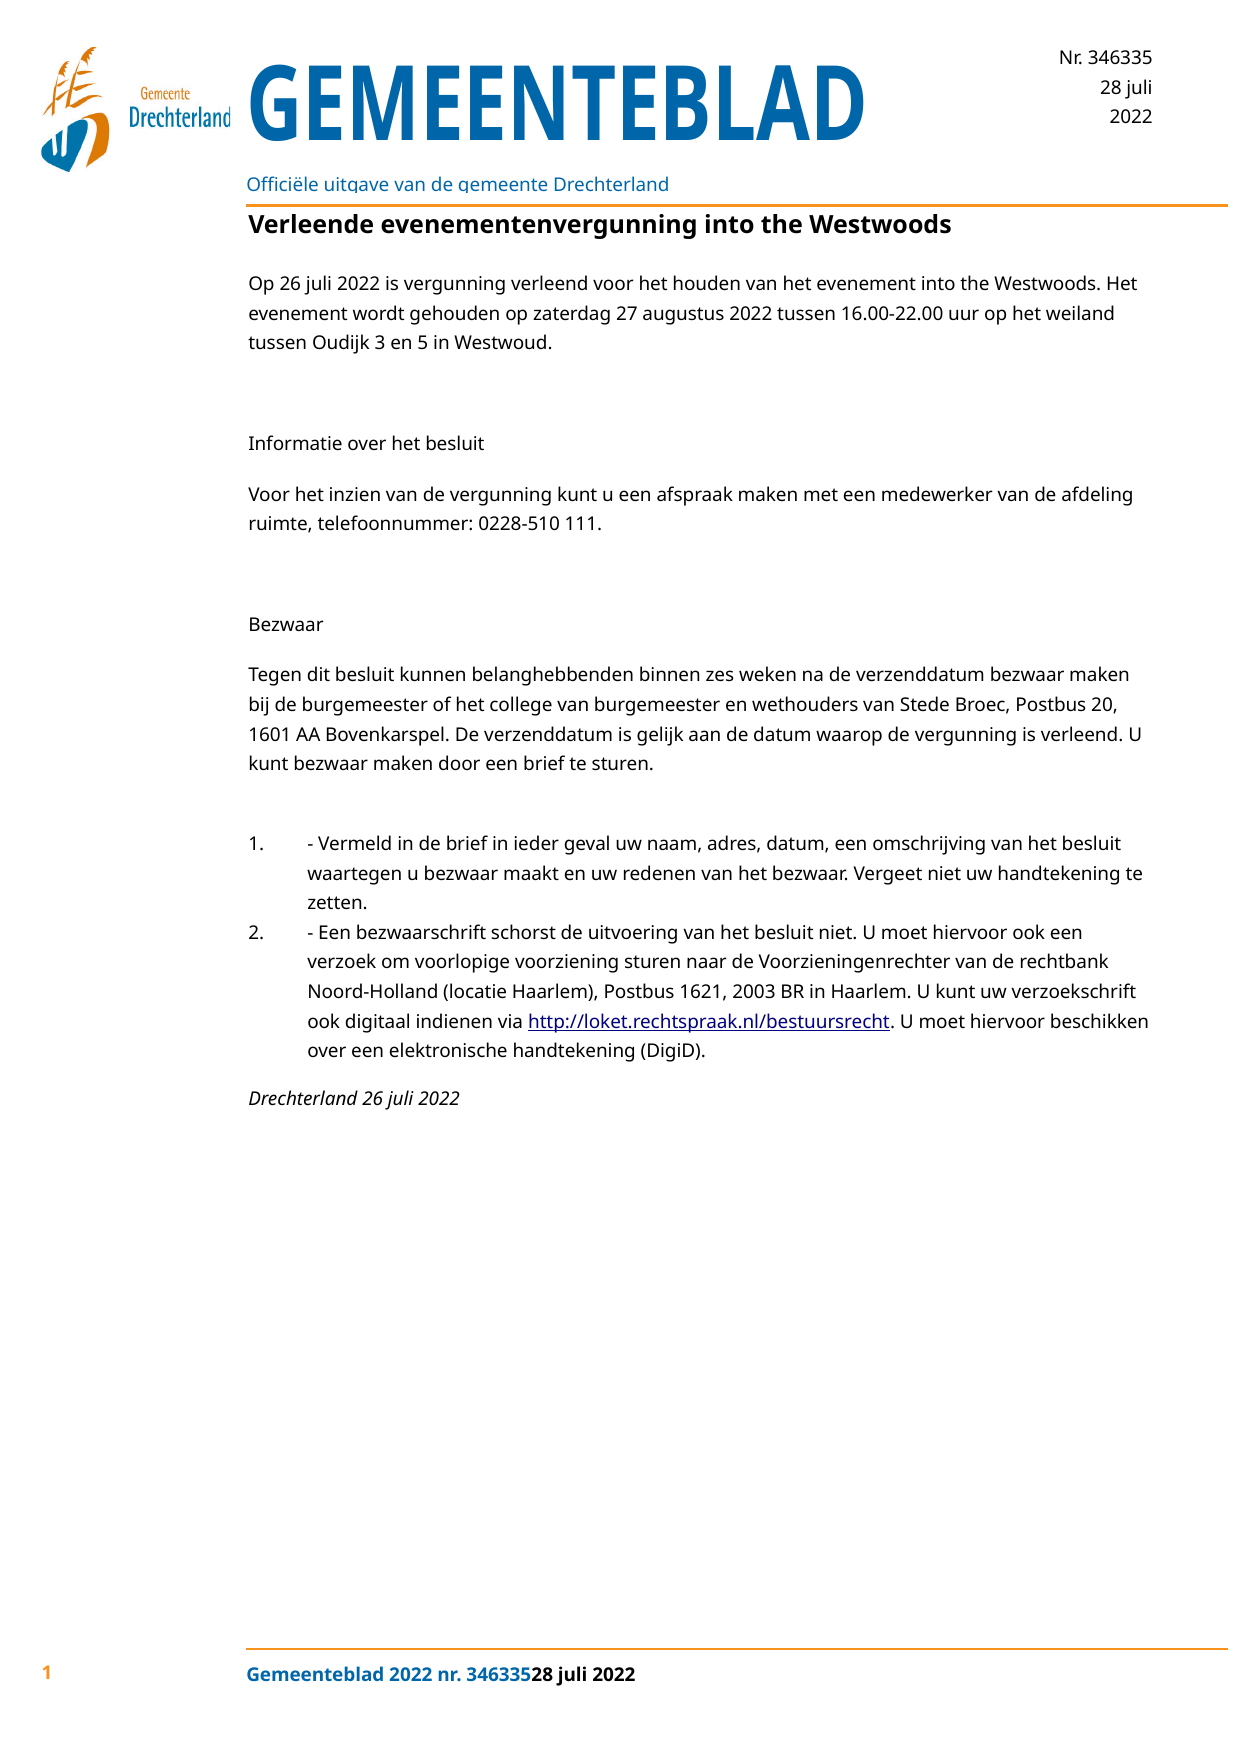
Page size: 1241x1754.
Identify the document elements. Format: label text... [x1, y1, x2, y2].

text Op 26 juli 2022 is vergunning verleend voor het houden van het evenement into the Westwoods. Het evenement wordt gehouden op zaterdag 27 augustus 2022 tussen 16.00-22.00 uur op het weiland tussen Oudijk 3 en 5 in Westwoud. [248, 270, 1152, 355]
list - Vermeld in de brief in ieder geval uw naam, adres, datum, een omschrijving van het besluit waartegen u bezwaar maakt en uw redenen van het bezwaar. Vergeet niet uw handtekening te zetten. [248, 830, 1152, 915]
picture [41, 158, 64, 172]
text Voor het inzien van de vergunning kunt u een afspraak maken met een medewerker van de afdeling ruimte, telefoonnummer: 0228-510 111. [248, 481, 1152, 536]
text Bezwaar [248, 611, 1152, 637]
text Informatie over het besluit [248, 430, 1152, 456]
text Tegen dit besluit kunnen belanghebbenden binnen zes weken na de verzenddatum bezwaar maken bij de burgemeester of het college van burgemeester en wethouders van Stede Broec, Postbus 20, 1601 AA Bovenkarspel. De verzenddatum is gelijk aan de datum waarop de vergunning is verleend. U kunt bezwaar maken door een brief te sturen. [248, 662, 1152, 776]
picture [226, 115, 231, 124]
text Verleende evenementenvergunning into the Westwoods [248, 207, 1152, 241]
text Drechterland 26 juli 2022 [248, 1085, 1152, 1111]
list - Een bezwaarschrift schorst de uitvoering van het besluit niet. U moet hiervoor ook een verzoek om voorlopige voorziening sturen naar de Voorzieningenrechter van de rechtbank Noord-Holland (locatie Haarlem), Postbus 1621, 2003 BR in Haarlem. U kunt uw verzoekschrift ook digitaal indienen via http://loket.rechtspraak.nl/bestuursrecht. U moet hiervoor beschikken over een elektronische handtekening (DigiD). [248, 919, 1152, 1063]
picture [41, 47, 231, 172]
